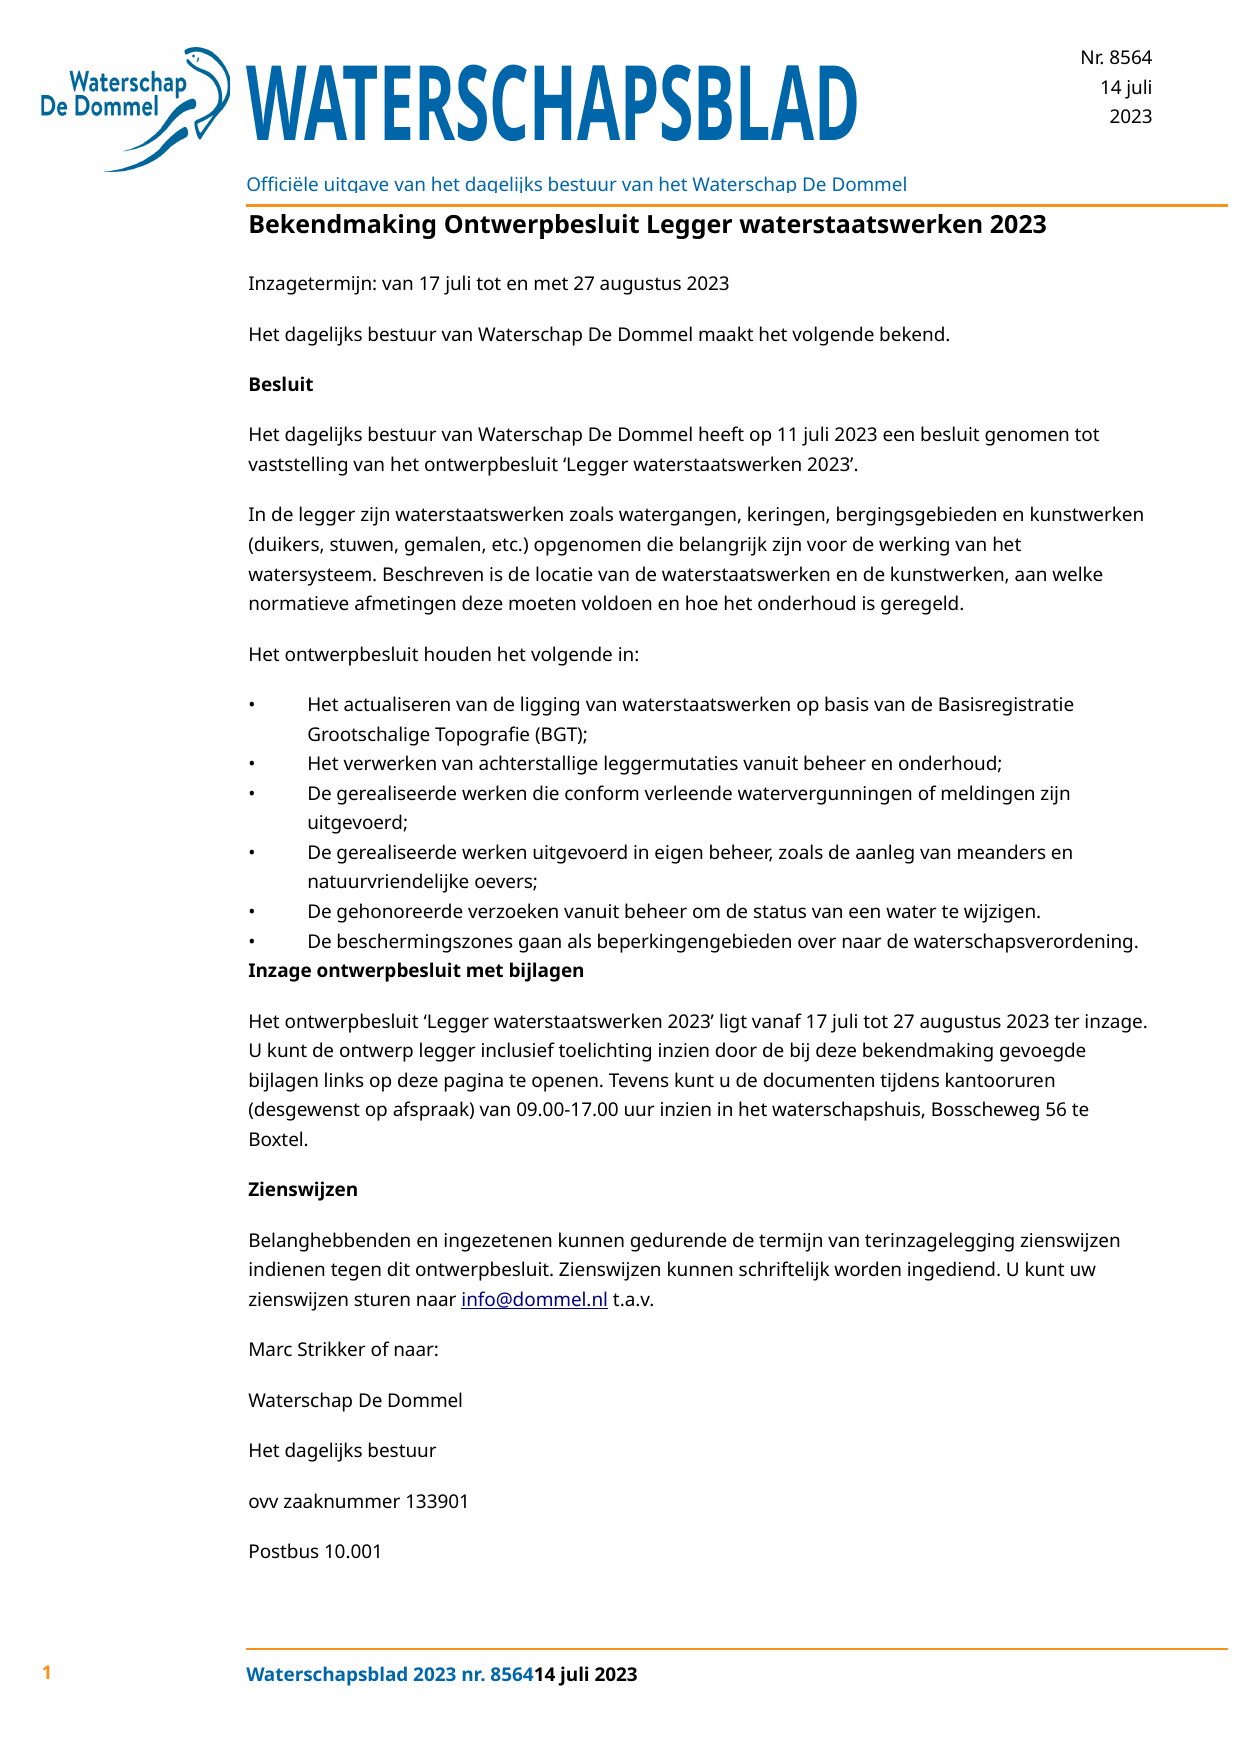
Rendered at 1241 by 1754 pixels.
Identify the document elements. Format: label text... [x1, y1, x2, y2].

text Belanghebbenden en ingezetenen kunnen gedurende de termijn van terinzagelegging zienswijzen indienen tegen dit ontwerpbesluit. Zienswijzen kunnen schriftelijk worden ingediend. U kunt uw zienswijzen sturen naar info@dommel.nl t.a.v. [248, 1227, 1152, 1312]
text In de legger zijn waterstaatswerken zoals watergangen, keringen, bergingsgebieden en kunstwerken (duikers, stuwen, gemalen, etc.) opgenomen die belangrijk zijn voor de werking van het watersysteem. Beschreven is de locatie van de waterstaatswerken en de kunstwerken, aan welke normatieve afmetingen deze moeten voldoen en hoe het onderhoud is geregeld. [248, 502, 1152, 616]
list De beschermingszones gaan als beperkingengebieden over naar de waterschapsverordening. [248, 928, 1152, 953]
text Postbus 10.001 [248, 1538, 1152, 1564]
text Waterschap De Dommel [248, 1387, 1152, 1413]
text Het dagelijks bestuur [248, 1437, 1152, 1463]
text Marc Strikker of naar: [248, 1337, 1152, 1362]
picture [204, 47, 231, 76]
text Besluit [248, 371, 1152, 397]
picture [41, 47, 231, 172]
text Het ontwerpbesluit ‘Legger waterstaatswerken 2023’ ligt vanaf 17 juli tot 27 augustus 2023 ter inzage. U kunt de ontwerp legger inclusief toelichting inzien door de bij deze bekendmaking gevoegde bijlagen links op deze pagina te openen. Tevens kunt u de documenten tijdens kantooruren (desgewenst op afspraak) van 09.00-17.00 uur inzien in het waterschapshuis, Bosscheweg 56 te Boxtel. [248, 1008, 1152, 1152]
list Het actualiseren van de ligging van waterstaatswerken op basis van de Basisregistratie Grootschalige Topografie (BGT); [248, 691, 1152, 746]
text Het ontwerpbesluit houden het volgende in: [248, 641, 1152, 666]
list De gerealiseerde werken uitgevoerd in eigen beheer, zoals de aanleg van meanders en natuurvriendelijke oevers; [248, 839, 1152, 894]
text Zienswijzen [248, 1177, 1152, 1202]
picture [198, 118, 210, 131]
text Inzage ontwerpbesluit met bijlagen [248, 957, 1152, 983]
list De gerealiseerde werken die conform verleende watervergunningen of meldingen zijn uitgevoerd; [248, 780, 1152, 835]
text ovv zaaknummer 133901 [248, 1488, 1152, 1513]
text Het dagelijks bestuur van Waterschap De Dommel heeft op 11 juli 2023 een besluit genomen tot vaststelling van het ontwerpbesluit ‘Legger waterstaatswerken 2023’. [248, 422, 1152, 477]
text Inzagetermijn: van 17 juli tot en met 27 augustus 2023 [248, 270, 1152, 296]
text Bekendmaking Ontwerpbesluit Legger waterstaatswerken 2023 [248, 207, 1152, 241]
list Het verwerken van achterstallige leggermutaties vanuit beheer en onderhoud; [248, 750, 1152, 776]
list De gehonoreerde verzoeken vanuit beheer om de status van een water te wijzigen. [248, 898, 1152, 924]
text Het dagelijks bestuur van Waterschap De Dommel maakt het volgende bekend. [248, 321, 1152, 346]
picture [45, 99, 51, 111]
